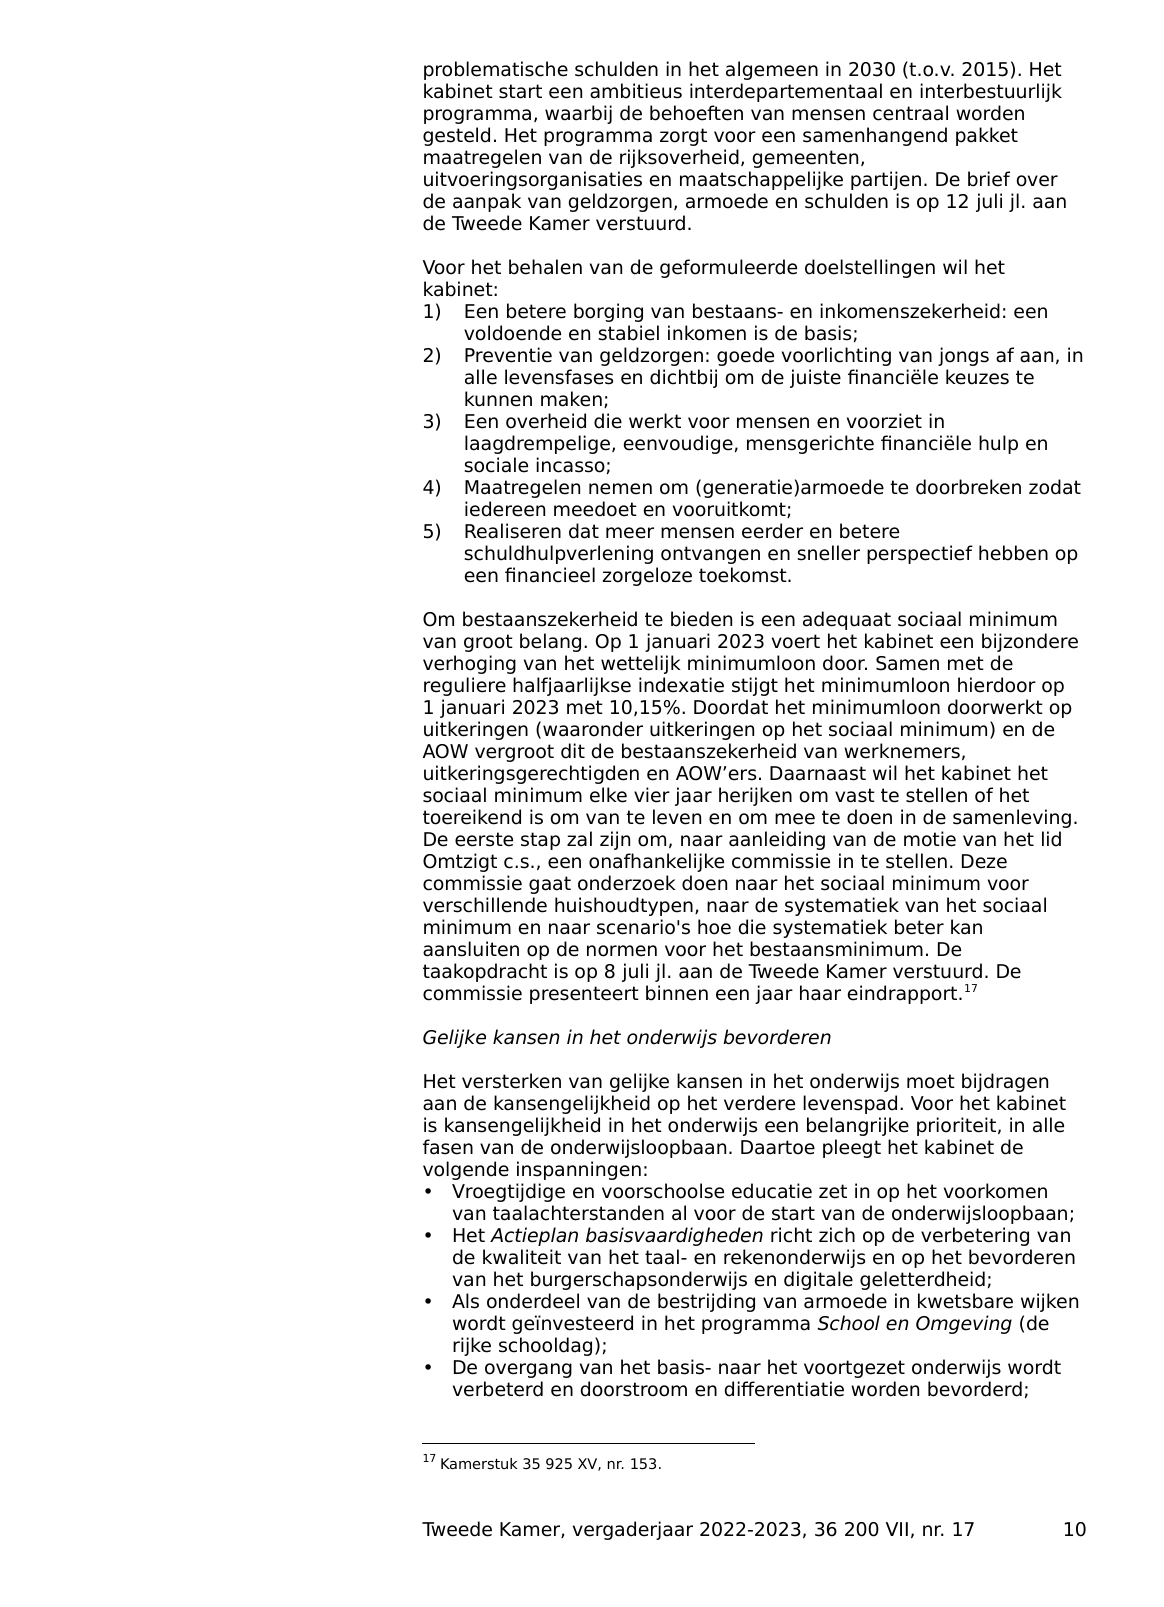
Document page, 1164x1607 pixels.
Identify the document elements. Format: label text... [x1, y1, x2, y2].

text • De overgang van het basis- naar het voortgezet onderwijs wordt verbeterd en doorstroom en differentiatie worden bevorderd; [422, 1357, 1087, 1401]
subtitle Gelijke kansen in het onderwijs bevorderen [422, 1027, 1087, 1049]
text 3) Een overheid die werkt voor mensen en voorziet in laagdrempelige, eenvoudige, mensgerichte financiële hulp en sociale incasso; [422, 411, 1087, 477]
text Om bestaanszekerheid te bieden is een adequaat sociaal minimum van groot belang. Op 1 januari 2023 voert het kabinet een bijzondere verhoging van het wettelijk minimumloon door. Samen met de reguliere halfjaarlijkse indexatie stijgt het minimumloon hierdoor op 1 januari 2023 met 10,15%. Doordat het minimumloon doorwerkt op uitkeringen (waaronder uitkeringen op het sociaal minimum) en de AOW vergroot dit de bestaanszekerheid van werknemers, uitkeringsgerechtigden en AOW’ers. Daarnaast wil het kabinet het sociaal minimum elke vier jaar herijken om vast te stellen of het toereikend is om van te leven en om mee te doen in de samenleving. De eerste stap zal zijn om, naar aanleiding van de motie van het lid Omtzigt c.s., een onafhankelijke commissie in te stellen. Deze commissie gaat onderzoek doen naar het sociaal minimum voor verschillende huishoudtypen, naar de systematiek van het sociaal minimum en naar scenario's hoe die systematiek beter kan aansluiten op de normen voor het bestaansminimum. De taakopdracht is op 8 juli jl. aan de Tweede Kamer verstuurd. De commissie presenteert binnen een jaar haar eindrapport. [422, 609, 1087, 1004]
text • Als onderdeel van de bestrijding van armoede in kwetsbare wijken wordt geïnvesteerd in het programma School en Omgeving (de rijke schooldag); [422, 1291, 1087, 1357]
text Voor het behalen van de geformuleerde doelstellingen wil het kabinet: [422, 257, 1087, 301]
text problematische schulden in het algemeen in 2030 (t.o.v. 2015). Het kabinet start een ambitieus interdepartementaal en interbestuurlijk programma, waarbij de behoeften van mensen centraal worden gesteld. Het programma zorgt voor een samenhangend pakket maatregelen van de rijksoverheid, gemeenten, uitvoeringsorganisaties en maatschappelijke partijen. De brief over de aanpak van geldzorgen, armoede en schulden is op 12 juli jl. aan de Tweede Kamer verstuurd. [422, 59, 1087, 235]
text 5) Realiseren dat meer mensen eerder en betere schuldhulpverlening ontvangen en sneller perspectief hebben op een financieel zorgeloze toekomst. [422, 521, 1087, 587]
text • Vroegtijdige en voorschoolse educatie zet in op het voorkomen van taalachterstanden al voor de start van de onderwijsloopbaan; [422, 1181, 1087, 1225]
text Kamerstuk 35 925 XV, nr. 153. [422, 1452, 1087, 1474]
text 4) Maatregelen nemen om (generatie)armoede te doorbreken zodat iedereen meedoet en vooruitkomt; [422, 477, 1087, 521]
text • Het Actieplan basisvaardigheden richt zich op de verbetering van de kwaliteit van het taal- en rekenonderwijs en op het bevorderen van het burgerschapsonderwijs en digitale geletterdheid; [422, 1225, 1087, 1291]
text Het versterken van gelijke kansen in het onderwijs moet bijdragen aan de kansengelijkheid op het verdere levenspad. Voor het kabinet is kansengelijkheid in het onderwijs een belangrijke prioriteit, in alle fasen van de onderwijsloopbaan. Daartoe pleegt het kabinet de volgende inspanningen: [422, 1071, 1087, 1181]
text 2) Preventie van geldzorgen: goede voorlichting van jongs af aan, in alle levensfases en dichtbij om de juiste financiële keuzes te kunnen maken; [422, 345, 1087, 411]
text 1) Een betere borging van bestaans- en inkomenszekerheid: een voldoende en stabiel inkomen is de basis; [422, 301, 1087, 345]
